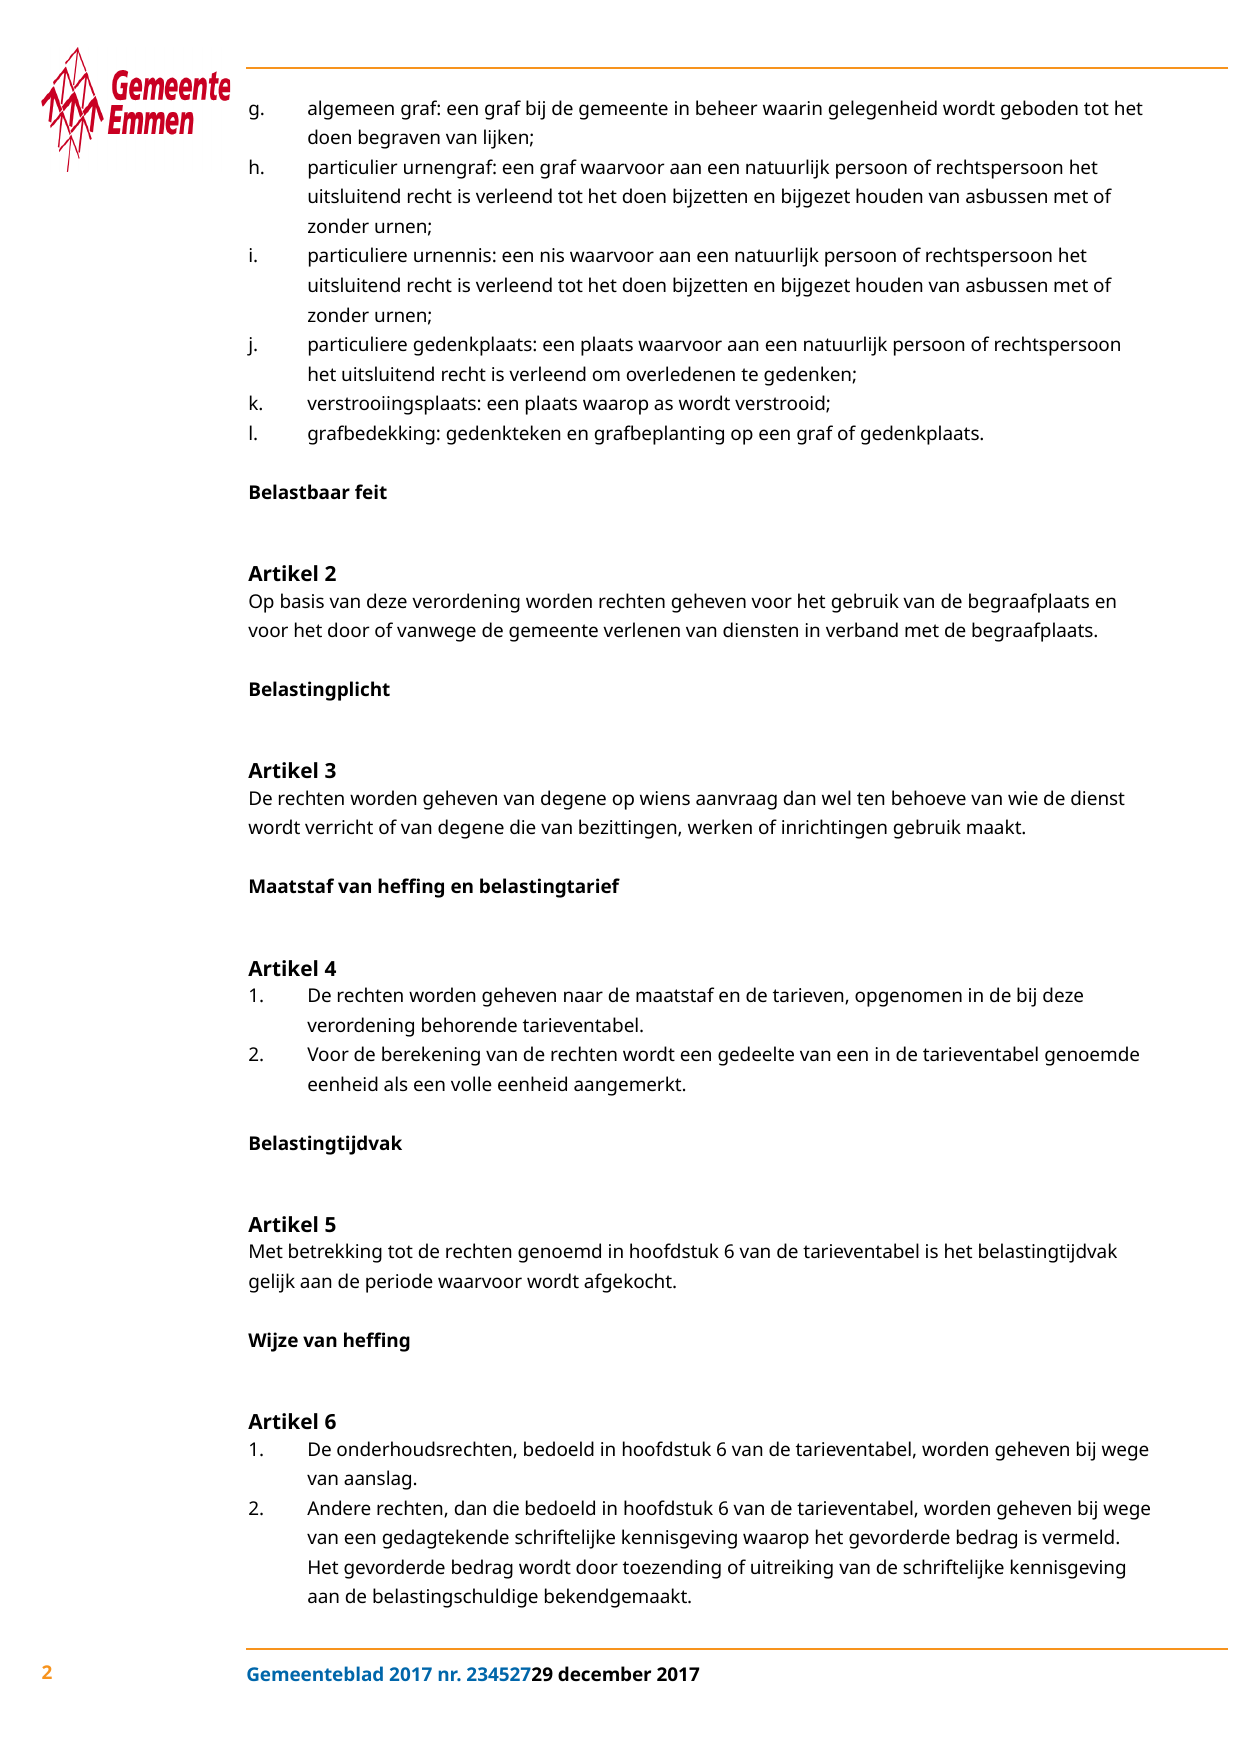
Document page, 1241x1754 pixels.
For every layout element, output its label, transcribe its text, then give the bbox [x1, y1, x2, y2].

picture [41, 47, 231, 172]
list algemeen graf: een graf bij de gemeente in beheer waarin gelegenheid wordt geboden tot het doen begraven van lijken; [248, 95, 1152, 150]
list verstrooiingsplaats: een plaats waarop as wordt verstrooid; [248, 391, 1152, 416]
text Artikel 2 [248, 559, 1152, 588]
list grafbedekking: gedenkteken en grafbeplanting op een graf of gedenkplaats. [248, 420, 1152, 446]
list particulier urnengraf: een graf waarvoor aan een natuurlijk persoon of rechtspersoon het uitsluitend recht is verleend tot het doen bijzetten en bijgezet houden van asbussen met of zonder urnen; [248, 154, 1152, 239]
text Belastingplicht [248, 677, 1152, 702]
text Maatstaf van heffing en belastingtarief [248, 874, 1152, 899]
list Andere rechten, dan die bedoeld in hoofdstuk 6 van de tarieventabel, worden geheven bij wege van een gedagtekende schriftelijke kennisgeving waarop het gevorderde bedrag is vermeld. Het gevorderde bedrag wordt door toezending of uitreiking van de schriftelijke kennisgeving aan de belastingschuldige bekendgemaakt. [248, 1495, 1152, 1609]
text Met betrekking tot de rechten genoemd in hoofdstuk 6 van de tarieventabel is het belastingtijdvak gelijk aan de periode waarvoor wordt afgekocht. [248, 1238, 1152, 1294]
text Artikel 4 [248, 954, 1152, 982]
text Artikel 5 [248, 1210, 1152, 1238]
text Artikel 6 [248, 1407, 1152, 1436]
text De rechten worden geheven van degene op wiens aanvraag dan wel ten behoeve van wie de dienst wordt verricht of van degene die van bezittingen, werken of inrichtingen gebruik maakt. [248, 785, 1152, 840]
text Op basis van deze verordening worden rechten geheven voor het gebruik van de begraafplaats en voor het door of vanwege de gemeente verlenen van diensten in verband met de begraafplaats. [248, 588, 1152, 643]
list particuliere gedenkplaats: een plaats waarvoor aan een natuurlijk persoon of rechtspersoon het uitsluitend recht is verleend om overledenen te gedenken; [248, 331, 1152, 387]
list De onderhoudsrechten, bedoeld in hoofdstuk 6 van de tarieventabel, worden geheven bij wege van aanslag. [248, 1436, 1152, 1491]
list De rechten worden geheven naar de maatstaf en de tarieven, opgenomen in de bij deze verordening behorende tarieventabel. [248, 982, 1152, 1037]
text Artikel 3 [248, 757, 1152, 785]
text Belastbaar feit [248, 479, 1152, 505]
list particuliere urnennis: een nis waarvoor aan een natuurlijk persoon of rechtspersoon het uitsluitend recht is verleend tot het doen bijzetten en bijgezet houden van asbussen met of zonder urnen; [248, 243, 1152, 328]
text Wijze van heffing [248, 1327, 1152, 1353]
list Voor de berekening van de rechten wordt een gedeelte van een in de tarieventabel genoemde eenheid als een volle eenheid aangemerkt. [248, 1041, 1152, 1097]
text Belastingtijdvak [248, 1130, 1152, 1156]
